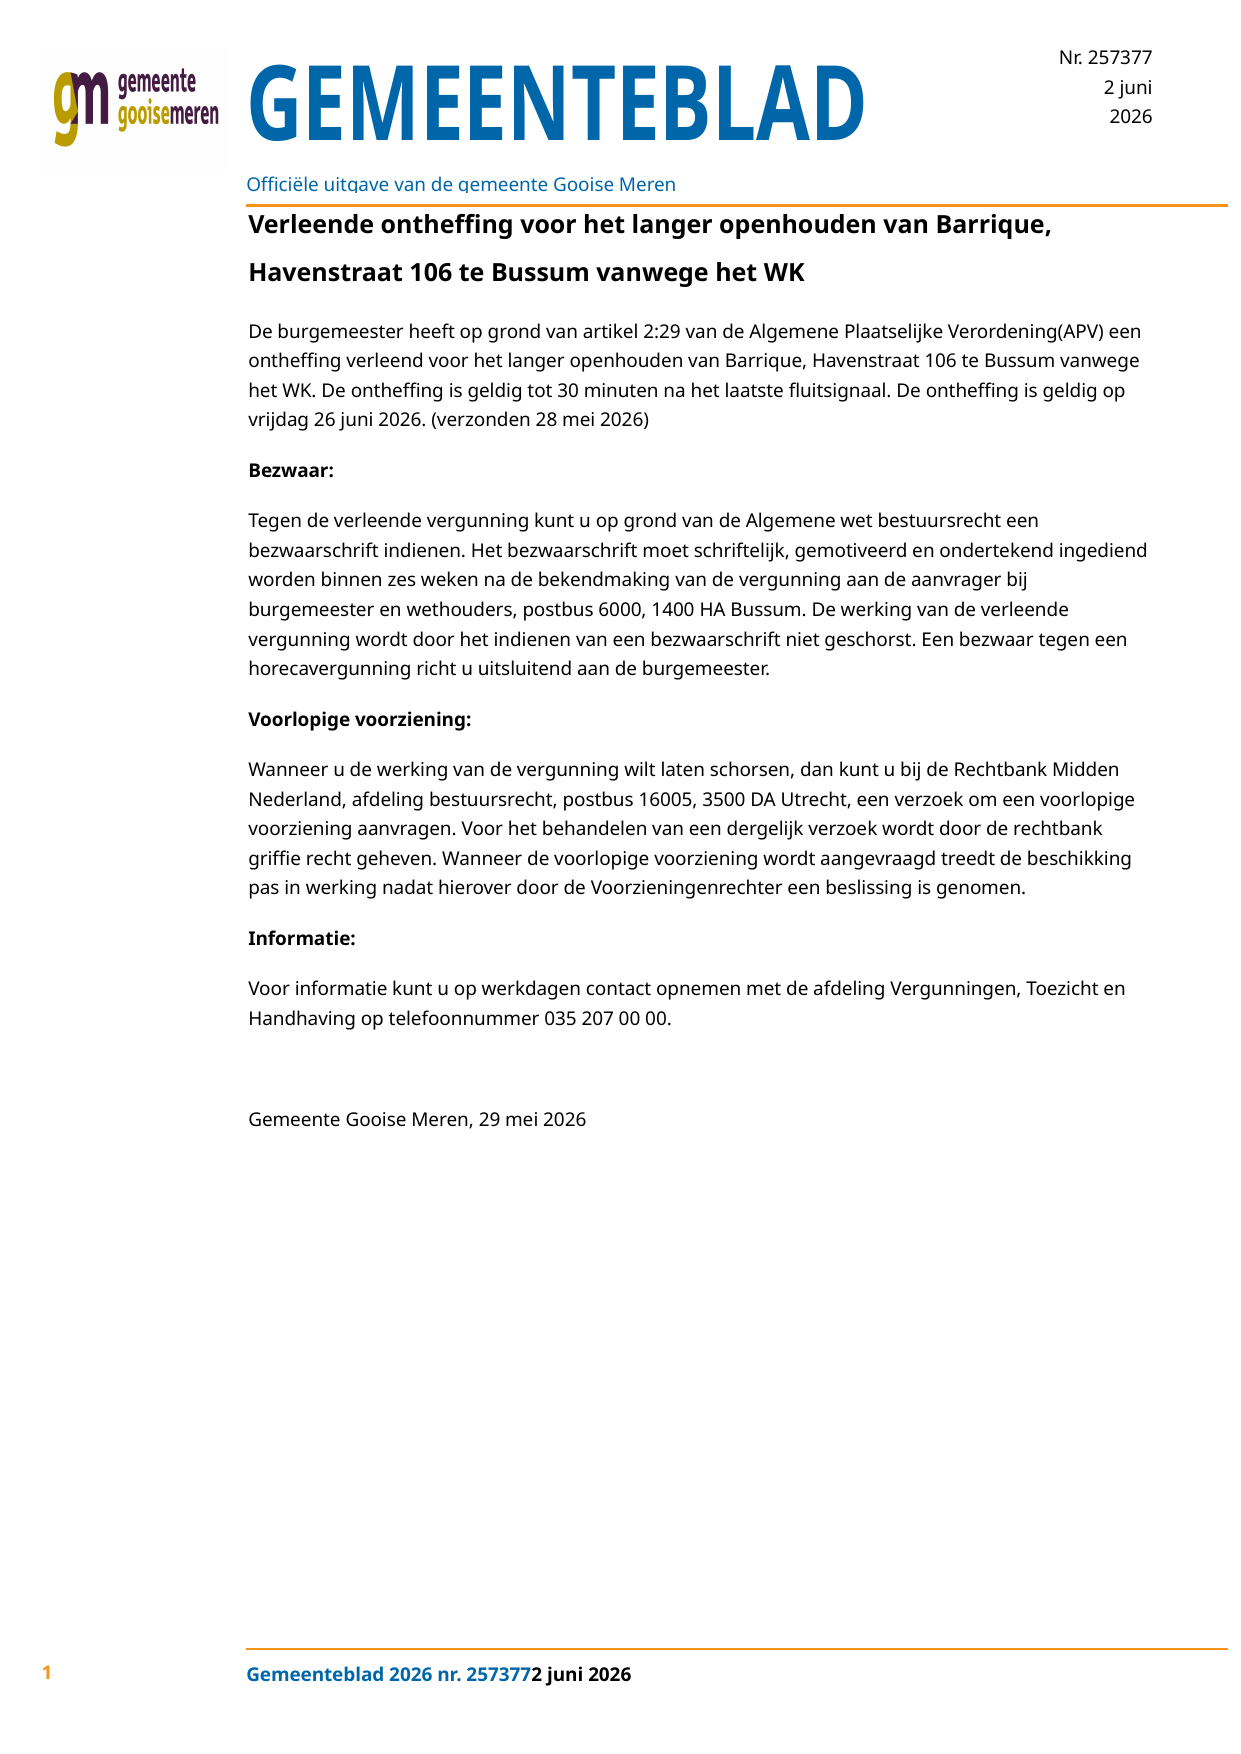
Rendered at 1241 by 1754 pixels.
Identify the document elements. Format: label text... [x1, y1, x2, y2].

text Bezwaar: [248, 457, 1152, 483]
text Tegen de verleende vergunning kunt u op grond van de Algemene wet bestuursrecht een bezwaarschrift indienen. Het bezwaarschrift moet schriftelijk, gemotiveerd en ondertekend ingediend worden binnen zes weken na de bekendmaking van de vergunning aan de aanvrager bij burgemeester en wethouders, postbus 6000, 1400 HA Bussum. De werking van de verleende vergunning wordt door het indienen van een bezwaarschrift niet geschorst. Een bezwaar tegen een horecavergunning richt u uitsluitend aan de burgemeester. [248, 507, 1152, 681]
text Voor informatie kunt u op werkdagen contact opnemen met de afdeling Vergunningen, Toezicht en Handhaving op telefoonnummer 035 207 00 00. [248, 975, 1152, 1031]
text Wanneer u de werking van de vergunning wilt laten schorsen, dan kunt u bij de Rechtbank Midden Nederland, afdeling bestuursrecht, postbus 16005, 3500 DA Utrecht, een verzoek om een voorlopige voorziening aanvragen. Voor het behandelen van een dergelijk verzoek wordt door de rechtbank griffie recht geheven. Wanneer de voorlopige voorziening wordt aangevraagd treedt de beschikking pas in werking nadat hierover door de Voorzieningenrechter een beslissing is genomen. [248, 756, 1152, 900]
text Informatie: [248, 925, 1152, 951]
text Gemeente Gooise Meren, 29 mei 2026 [248, 1106, 1152, 1132]
text Voorlopige voorziening: [248, 706, 1152, 732]
text Verleende ontheffing voor het langer openhouden van Barrique, Havenstraat 106 te Bussum vanwege het WK [248, 207, 1152, 288]
text De burgemeester heeft op grond van artikel 2:29 van de Algemene Plaatselijke Verordening(APV) een ontheffing verleend voor het langer openhouden van Barrique, Havenstraat 106 te Bussum vanwege het WK. De ontheffing is geldig tot 30 minuten na het laatste fluitsignaal. De ontheffing is geldig op vrijdag 26 juni 2026. (verzonden 28 mei 2026) [248, 318, 1152, 432]
picture [41, 47, 231, 172]
